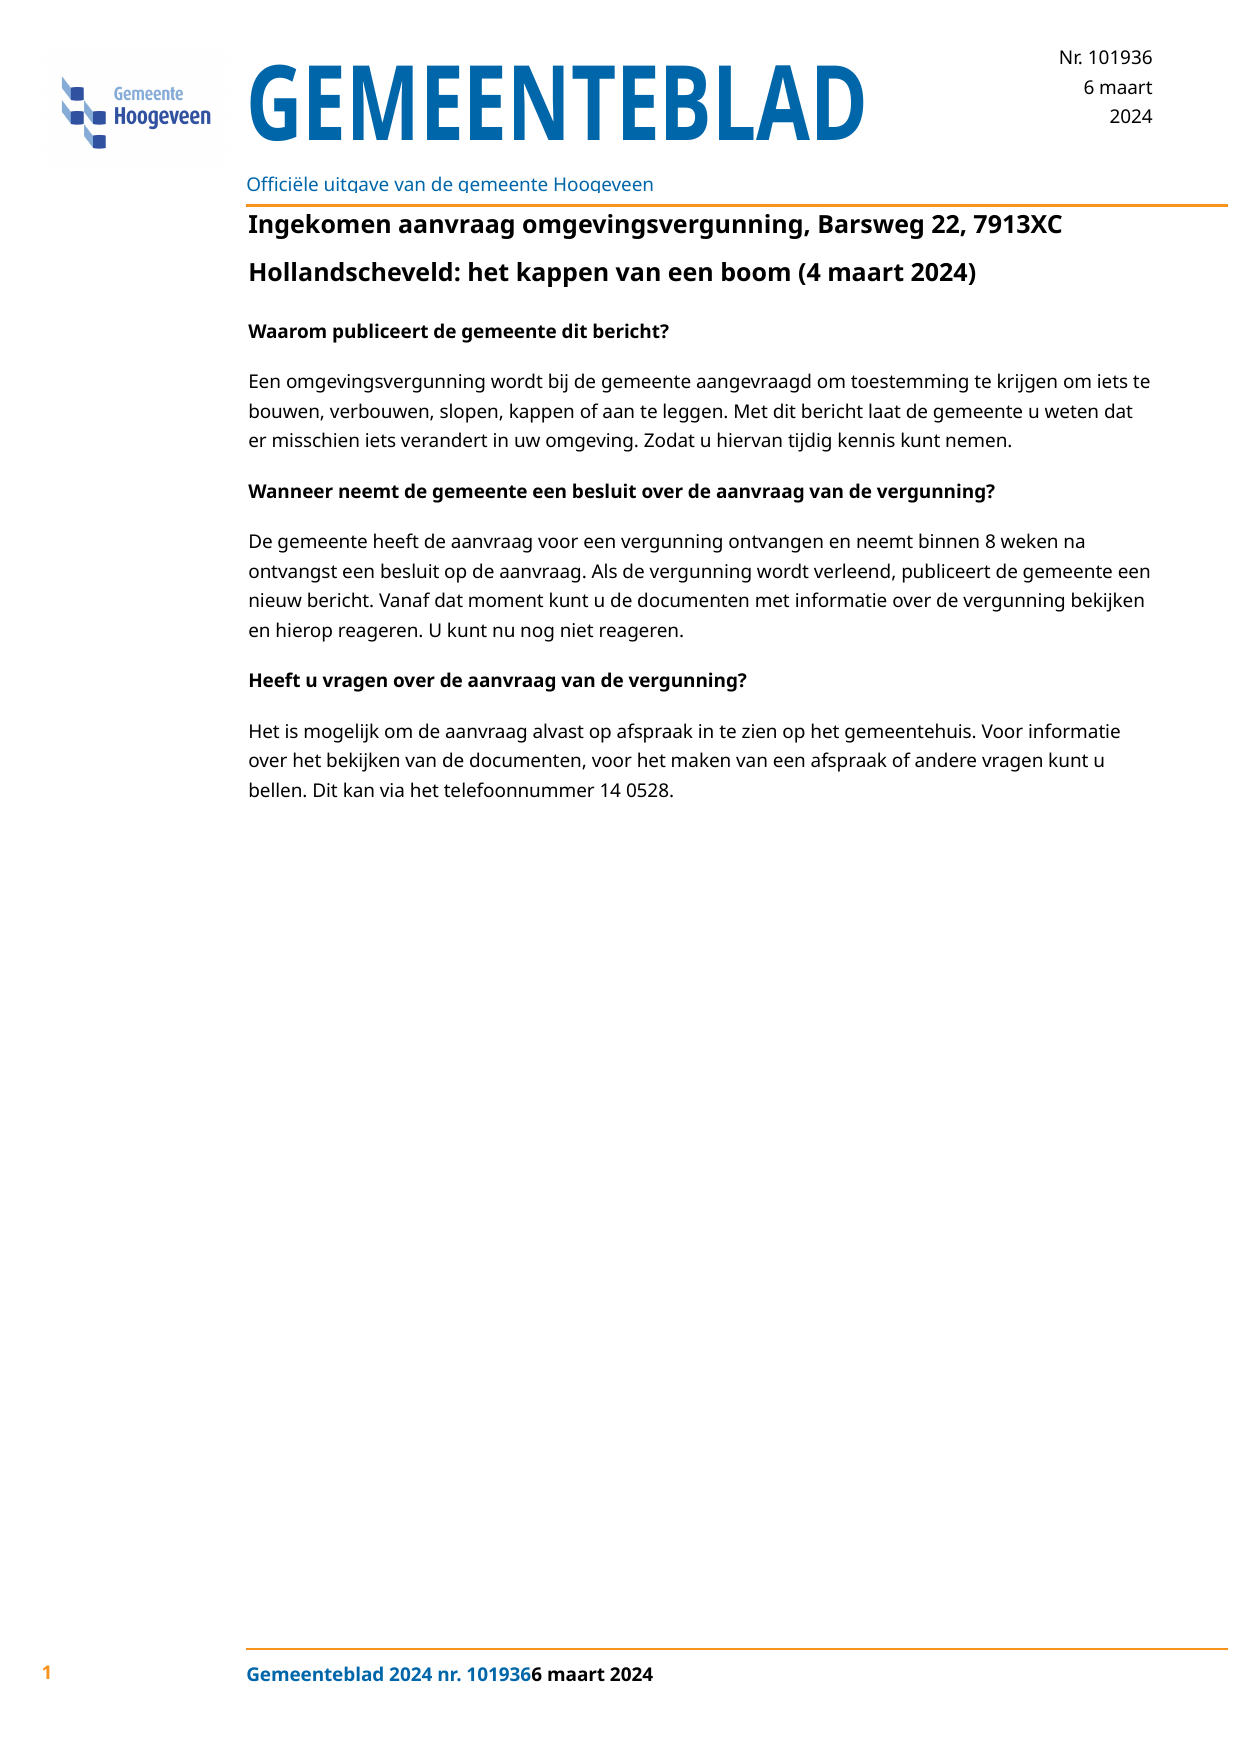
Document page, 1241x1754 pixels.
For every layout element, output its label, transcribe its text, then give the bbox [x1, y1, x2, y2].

text Het is mogelijk om de aanvraag alvast op afspraak in te zien op het gemeentehuis. Voor informatie over het bekijken van de documenten, voor het maken van een afspraak of andere vragen kunt u bellen. Dit kan via het telefoonnummer 14 0528. [248, 718, 1152, 803]
text Wanneer neemt de gemeente een besluit over de aanvraag van de vergunning? [248, 478, 1152, 504]
text Een omgevingsvergunning wordt bij de gemeente aangevraagd om toestemming te krijgen om iets te bouwen, verbouwen, slopen, kappen of aan te leggen. Met dit bericht laat de gemeente u weten dat er misschien iets verandert in uw omgeving. Zodat u hiervan tijdig kennis kunt nemen. [248, 368, 1152, 453]
text Ingekomen aanvraag omgevingsvergunning, Barsweg 22, 7913XC Hollandscheveld: het kappen van een boom (4 maart 2024) [248, 207, 1152, 288]
picture [41, 47, 231, 172]
text Waarom publiceert de gemeente dit bericht? [248, 318, 1152, 344]
text Heeft u vragen over de aanvraag van de vergunning? [248, 667, 1152, 693]
text De gemeente heeft de aanvraag voor een vergunning ontvangen en neemt binnen 8 weken na ontvangst een besluit op de aanvraag. Als de vergunning wordt verleend, publiceert de gemeente een nieuw bericht. Vanaf dat moment kunt u de documenten met informatie over de vergunning bekijken en hierop reageren. U kunt nu nog niet reageren. [248, 528, 1152, 643]
